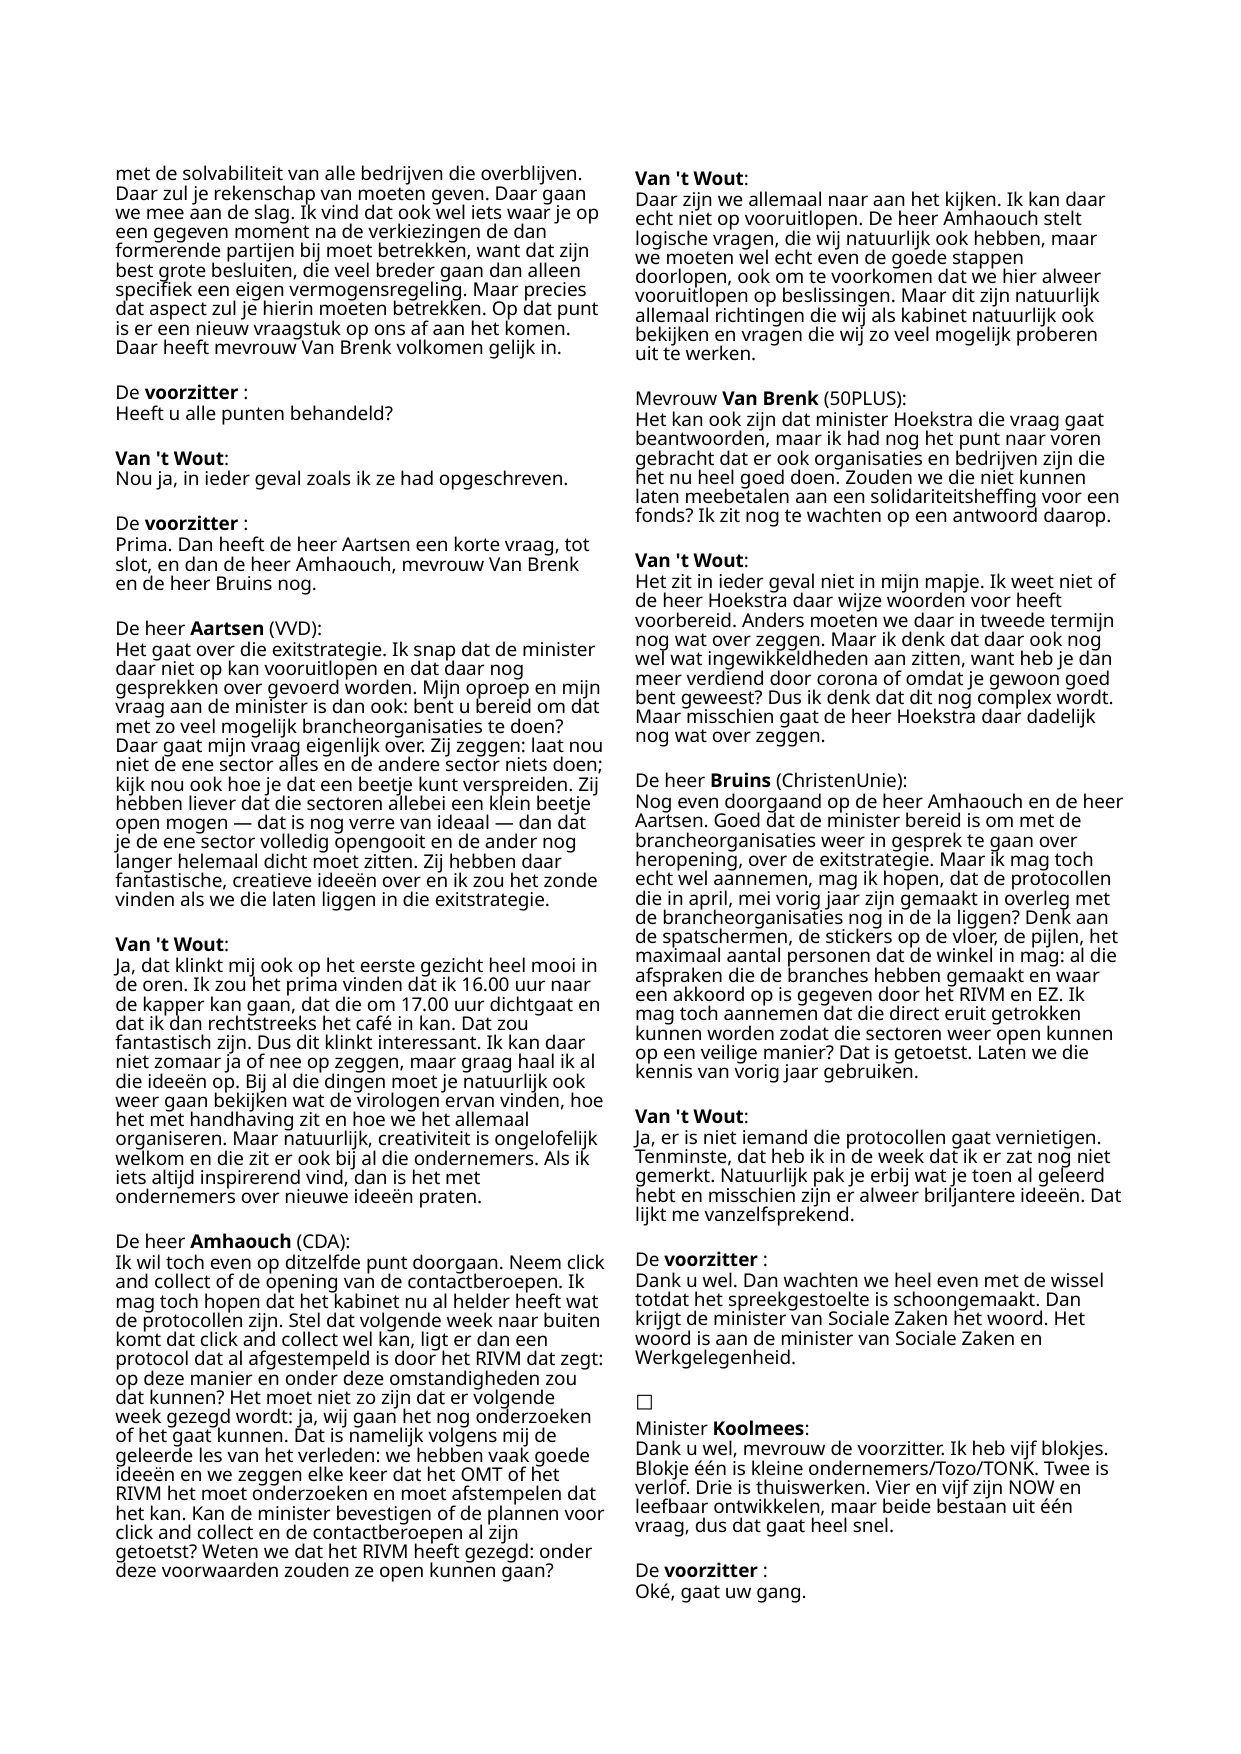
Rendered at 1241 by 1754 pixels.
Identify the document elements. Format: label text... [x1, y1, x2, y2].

text ⬜ [635, 1389, 1125, 1415]
text De heer Amhaouch (CDA): [115, 1228, 605, 1254]
text Het gaat over die exitstrategie. Ik snap dat de minister daar niet op kan vooruitlopen en dat daar nog gesprekken over gevoerd worden. Mijn oproep en mijn vraag aan de minister is dan ook: bent u bereid om dat met zo veel mogelijk brancheorganisaties te doen? Daar gaat mijn vraag eigenlijk over. Zij zeggen: laat nou niet de ene sector alles en de andere sector niets doen; kijk nou ook hoe je dat een beetje kunt verspreiden. Zij hebben liever dat die sectoren allebei een klein beetje open mogen — dat is nog verre van ideaal — dan dat je de ene sector volledig opengooit en de ander nog langer helemaal dicht moet zitten. Zij hebben daar fantastische, creatieve ideeën over en ik zou het zonde vinden als we die laten liggen in die exitstrategie. [115, 641, 605, 910]
text Oké, gaat uw gang. [635, 1583, 1125, 1603]
text Ja, er is niet iemand die protocollen gaat vernietigen. Tenminste, dat heb ik in de week dat ik er zat nog niet gemerkt. Natuurlijk pak je erbij wat je toen al geleerd hebt en misschien zijn er alweer briljantere ideeën. Dat lijkt me vanzelfsprekend. [635, 1129, 1125, 1225]
text Het kan ook zijn dat minister Hoekstra die vraag gaat beantwoorden, maar ik had nog het punt naar voren gebracht dat er ook organisaties en bedrijven zijn die het nu heel goed doen. Zouden we die niet kunnen laten meebetalen aan een solidariteitsheffing voor een fonds? Ik zit nog te wachten op een antwoord daarop. [635, 411, 1125, 527]
text Nog even doorgaand op de heer Amhaouch en de heer Aartsen. Goed dat de minister bereid is om met de brancheorganisaties weer in gesprek te gaan over heropening, over de exitstrategie. Maar ik mag toch echt wel aannemen, mag ik hopen, dat de protocollen die in april, mei vorig jaar zijn gemaakt in overleg met de brancheorganisaties nog in de la liggen? Denk aan de spatschermen, de stickers op de vloer, de pijlen, het maximaal aantal personen dat de winkel in mag: al die afspraken die de branches hebben gemaakt en waar een akkoord op is gegeven door het RIVM en EZ. Ik mag toch aannemen dat die direct eruit getrokken kunnen worden zodat die sectoren weer open kunnen op een veilige manier? Dat is getoetst. Laten we die kennis van vorig jaar gebruiken. [635, 793, 1125, 1082]
text De voorzitter : [115, 379, 605, 404]
text Dank u wel. Dan wachten we heel even met de wissel totdat het spreekgestoelte is schoongemaakt. Dan krijgt de minister van Sociale Zaken het woord. Het woord is aan de minister van Sociale Zaken en Werkgelegenheid. [635, 1272, 1125, 1368]
text Dank u wel, mevrouw de voorzitter. Ik heb vijf blokjes. Blokje één is kleine ondernemers/Tozo/TONK. Twee is verlof. Drie is thuiswerken. Vier en vijf zijn NOW en leefbaar ontwikkelen, maar beide bestaan uit één vraag, dus dat gaat heel snel. [635, 1440, 1125, 1537]
text Minister Koolmees: [635, 1415, 1125, 1440]
text Prima. Dan heeft de heer Aartsen een korte vraag, tot slot, en dan de heer Amhaouch, mevrouw Van Brenk en de heer Bruins nog. [115, 536, 605, 594]
text Van 't Wout: [635, 1103, 1125, 1129]
text Het zit in ieder geval niet in mijn mapje. Ik weet niet of de heer Hoekstra daar wijze woorden voor heeft voorbereid. Anders moeten we daar in tweede termijn nog wat over zeggen. Maar ik denk dat daar ook nog wel wat ingewikkeldheden aan zitten, want heb je dan meer verdiend door corona of omdat je gewoon goed bent geweest? Dus ik denk dat dit nog complex wordt. Maar misschien gaat de heer Hoekstra daar dadelijk nog wat over zeggen. [635, 573, 1125, 747]
text Daar zijn we allemaal naar aan het kijken. Ik kan daar echt niet op vooruitlopen. De heer Amhaouch stelt logische vragen, die wij natuurlijk ook hebben, maar we moeten wel echt even de goede stappen doorlopen, ook om te voorkomen dat we hier alweer vooruitlopen op beslissingen. Maar dit zijn natuurlijk allemaal richtingen die wij als kabinet natuurlijk ook bekijken en vragen die wij zo veel mogelijk proberen uit te werken. [635, 191, 1125, 364]
text De heer Bruins (ChristenUnie): [635, 767, 1125, 793]
text Van 't Wout: [115, 931, 605, 957]
text Ja, dat klinkt mij ook op het eerste gezicht heel mooi in de oren. Ik zou het prima vinden dat ik 16.00 uur naar de kapper kan gaan, dat die om 17.00 uur dichtgaat en dat ik dan rechtstreeks het café in kan. Dat zou fantastisch zijn. Dus dit klinkt interessant. Ik kan daar niet zomaar ja of nee op zeggen, maar graag haal ik al die ideeën op. Bij al die dingen moet je natuurlijk ook weer gaan bekijken wat de virologen ervan vinden, hoe het met handhaving zit en hoe we het allemaal organiseren. Maar natuurlijk, creativiteit is ongelofelijk welkom en die zit er ook bij al die ondernemers. Als ik iets altijd inspirerend vind, dan is het met ondernemers over nieuwe ideeën praten. [115, 957, 605, 1207]
text met de solvabiliteit van alle bedrijven die overblijven. Daar zul je rekenschap van moeten geven. Daar gaan we mee aan de slag. Ik vind dat ook wel iets waar je op een gegeven moment na de verkiezingen de dan formerende partijen bij moet betrekken, want dat zijn best grote besluiten, die veel breder gaan dan alleen specifiek een eigen vermogensregeling. Maar precies dat aspect zul je hierin moeten betrekken. Op dat punt is er een nieuw vraagstuk op ons af aan het komen. Daar heeft mevrouw Van Brenk volkomen gelijk in. [115, 165, 605, 358]
text Heeft u alle punten behandeld? [115, 404, 605, 424]
text Nou ja, in ieder geval zoals ik ze had opgeschreven. [115, 470, 605, 490]
text Van 't Wout: [635, 547, 1125, 573]
text Van 't Wout: [115, 445, 605, 470]
text Ik wil toch even op ditzelfde punt doorgaan. Neem click and collect of de opening van de contactberoepen. Ik mag toch hopen dat het kabinet nu al helder heeft wat de protocollen zijn. Stel dat volgende week naar buiten komt dat click and collect wel kan, ligt er dan een protocol dat al afgestempeld is door het RIVM dat zegt: op deze manier en onder deze omstandigheden zou dat kunnen? Het moet niet zo zijn dat er volgende week gezegd wordt: ja, wij gaan het nog onderzoeken of het gaat kunnen. Dat is namelijk volgens mij de geleerde les van het verleden: we hebben vaak goede ideeën en we zeggen elke keer dat het OMT of het RIVM het moet onderzoeken en moet afstempelen dat het kan. Kan de minister bevestigen of de plannen voor click and collect en de contactberoepen al zijn getoetst? Weten we dat het RIVM heeft gezegd: onder deze voorwaarden zouden ze open kunnen gaan? [115, 1254, 605, 1582]
text De voorzitter : [115, 511, 605, 536]
text Van 't Wout: [635, 165, 1125, 191]
text Mevrouw Van Brenk (50PLUS): [635, 385, 1125, 411]
text De voorzitter : [635, 1246, 1125, 1272]
text De heer Aartsen (VVD): [115, 615, 605, 641]
text De voorzitter : [635, 1558, 1125, 1583]
